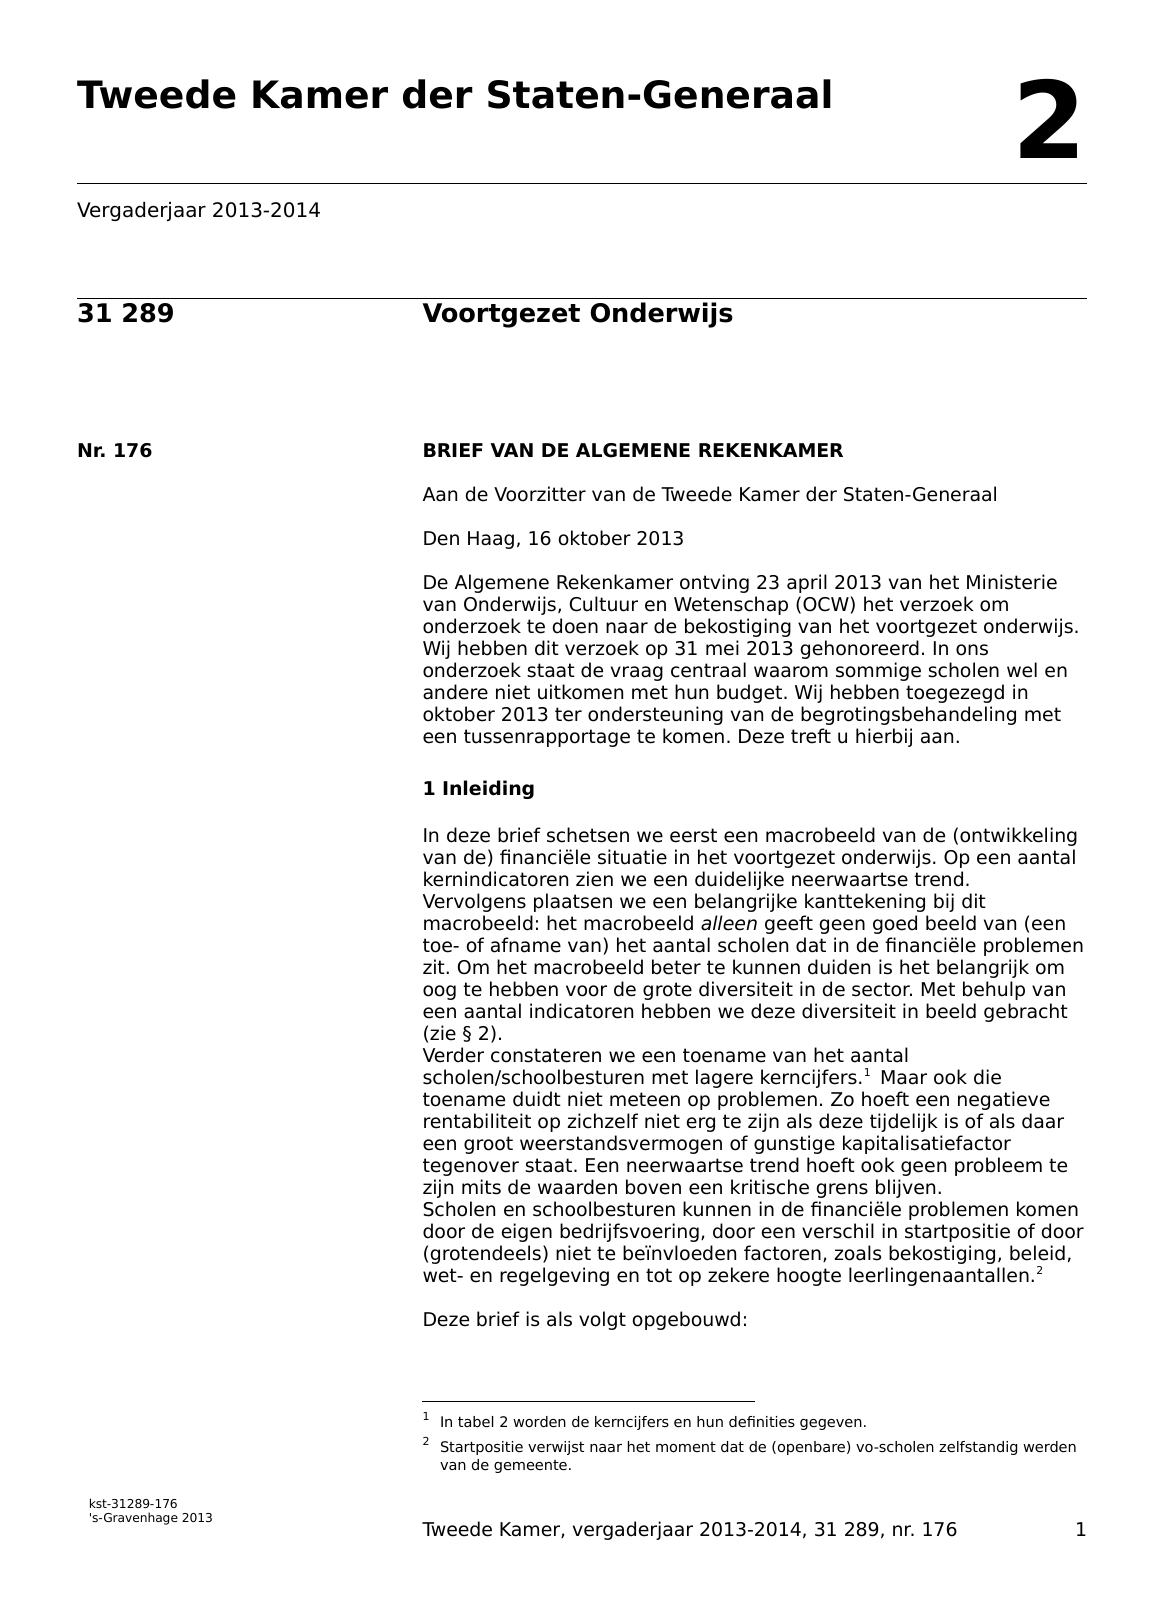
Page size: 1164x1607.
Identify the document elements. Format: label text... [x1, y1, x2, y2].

table_header 2 [886, 59, 1087, 183]
text Aan de Voorzitter van de Tweede Kamer der Staten-Generaal [422, 484, 1087, 506]
text Vervolgens plaatsen we een belangrijke kanttekening bij dit macrobeeld: het macrobeeld alleen geeft geen goed beeld van (een toe- of afname van) het aantal scholen dat in de financiële problemen zit. Om het macrobeeld beter te kunnen duiden is het belangrijk om oog te hebben voor de grote diversiteit in de sector. Met behulp van een aantal indicatoren hebben we deze diversiteit in beeld gebracht (zie § 2). [422, 891, 1087, 1045]
subtitle Nr. 176 BRIEF VAN DE ALGEMENE REKENKAMER [77, 440, 1087, 462]
subtitle 31 289 Voortgezet Onderwijs [77, 299, 1087, 329]
text kst-31289-176 [88, 1497, 323, 1511]
table_header Tweede Kamer der Staten-Generaal [77, 59, 886, 183]
text Deze brief is als volgt opgebouwd: [422, 1309, 1087, 1331]
text De Algemene Rekenkamer ontving 23 april 2013 van het Ministerie van Onderwijs, Cultuur en Wetenschap (OCW) het verzoek om onderzoek te doen naar de bekostiging van het voortgezet onderwijs. Wij hebben dit verzoek op 31 mei 2013 gehonoreerd. In ons onderzoek staat de vraag centraal waarom sommige scholen wel en andere niet uitkomen met hun budget. Wij hebben toegezegd in oktober 2013 ter ondersteuning van de begrotingsbehandeling met een tussenrapportage te komen. Deze treft u hierbij aan. [422, 572, 1087, 748]
text Verder constateren we een toename van het aantal scholen/schoolbesturen met lagere kerncijfers. Maar ook die toename duidt niet meteen op problemen. Zo hoeft een negatieve rentabiliteit op zichzelf niet erg te zijn als deze tijdelijk is of als daar een groot weerstandsvermogen of gunstige kapitalisatiefactor tegenover staat. Een neerwaartse trend hoeft ook geen probleem te zijn mits de waarden boven een kritische grens blijven. [422, 1045, 1087, 1199]
text Startpositie verwijst naar het moment dat de (openbare) vo-scholen zelfstandig werden van de gemeente. [422, 1435, 1087, 1474]
subtitle 1 Inleiding [422, 778, 1087, 800]
text Scholen en schoolbesturen kunnen in de financiële problemen komen door de eigen bedrijfsvoering, door een verschil in startpositie of door (grotendeels) niet te beïnvloeden factoren, zoals bekostiging, beleid, wet- en regelgeving en tot op zekere hoogte leerlingenaantallen. [422, 1199, 1087, 1287]
table_cell Vergaderjaar 2013-2014 [77, 184, 1087, 298]
text In deze brief schetsen we eerst een macrobeeld van de (ontwikkeling van de) financiële situatie in het voortgezet onderwijs. Op een aantal kernindicatoren zien we een duidelijke neerwaartse trend. [422, 825, 1087, 891]
text 's-Gravenhage 2013 [88, 1511, 323, 1525]
text Den Haag, 16 oktober 2013 [422, 528, 1087, 550]
text In tabel 2 worden de kerncijfers en hun definities gegeven. [422, 1410, 1087, 1432]
